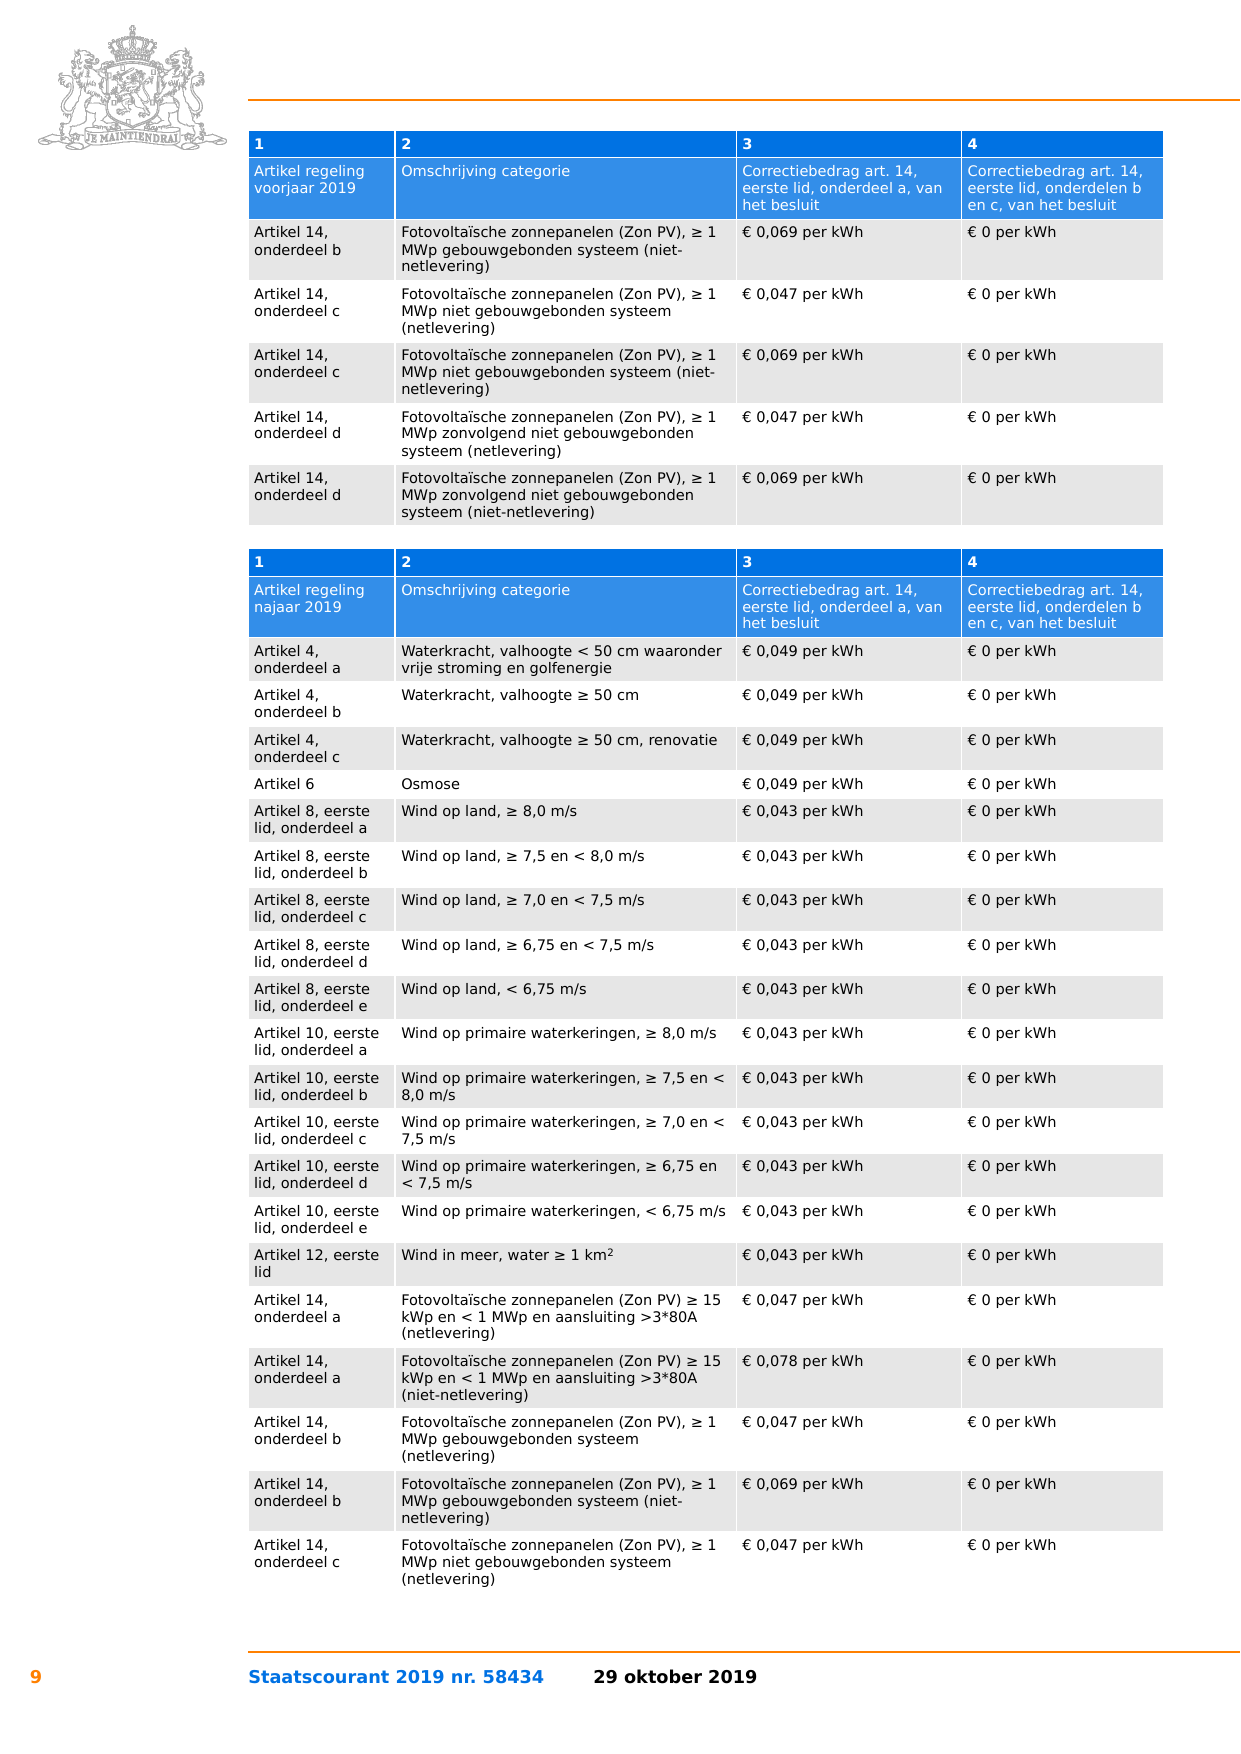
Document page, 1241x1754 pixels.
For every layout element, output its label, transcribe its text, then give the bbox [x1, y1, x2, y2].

table_cell € 0 per kWh [962, 976, 1163, 1019]
table_cell Wind op land, ≥ 7,0 en < 7,5 m/s [396, 888, 736, 931]
table_cell Artikel 14, onderdeel d [249, 465, 394, 525]
table_cell Wind op primaire waterkeringen, < 6,75 m/s [396, 1198, 736, 1241]
table_cell € 0 per kWh [962, 220, 1163, 280]
table_cell Artikel 14, onderdeel d [249, 404, 394, 464]
table_cell Waterkracht, valhoogte < 50 cm waaronder vrije stroming en golfenergie [396, 638, 736, 681]
table_cell € 0,043 per kWh [737, 843, 961, 886]
table_cell € 0 per kWh [962, 404, 1163, 464]
table_cell Artikel 14, onderdeel b [249, 220, 394, 280]
table_cell Artikel 4, onderdeel a [249, 638, 394, 681]
table_cell Artikel 14, onderdeel a [249, 1287, 394, 1347]
table_cell Wind op primaire waterkeringen, ≥ 6,75 en < 7,5 m/s [396, 1154, 736, 1197]
table_cell € 0,047 per kWh [737, 1410, 961, 1470]
table_cell Artikel 8, eerste lid, onderdeel c [249, 888, 394, 931]
table_cell € 0 per kWh [962, 799, 1163, 842]
table_cell € 0,043 per kWh [737, 1198, 961, 1241]
table_cell € 0,043 per kWh [737, 1109, 961, 1153]
table_cell Artikel 10, eerste lid, onderdeel c [249, 1109, 394, 1153]
table_cell € 0 per kWh [962, 638, 1163, 681]
table_cell € 0 per kWh [962, 727, 1163, 770]
table_cell € 0,043 per kWh [737, 976, 961, 1019]
table_cell Artikel regeling najaar 2019 [249, 577, 394, 637]
table_cell € 0,047 per kWh [737, 1532, 961, 1592]
table_cell Fotovoltaïsche zonnepanelen (Zon PV), ≥ 1 MWp niet gebouwgebonden systeem (niet-netlevering) [396, 343, 736, 403]
table_cell Wind op land, < 6,75 m/s [396, 976, 736, 1019]
table_cell € 0 per kWh [962, 1109, 1163, 1153]
table_cell € 0 per kWh [962, 1532, 1163, 1592]
table_cell € 0,049 per kWh [737, 771, 961, 798]
table_cell Omschrijving categorie [396, 158, 736, 219]
table_cell € 0 per kWh [962, 1287, 1163, 1347]
table_cell Fotovoltaïsche zonnepanelen (Zon PV) ≥ 15 kWp en < 1 MWp en aansluiting >3*80A (niet-netlevering) [396, 1348, 736, 1408]
table_cell € 0,049 per kWh [737, 727, 961, 770]
table_cell Artikel 8, eerste lid, onderdeel a [249, 799, 394, 842]
table_cell Omschrijving categorie [396, 577, 736, 637]
table_header 2 [396, 549, 736, 576]
table_cell Wind op land, ≥ 6,75 en < 7,5 m/s [396, 932, 736, 975]
table_cell Artikel 14, onderdeel c [249, 1532, 394, 1592]
table_cell € 0,043 per kWh [737, 1243, 961, 1286]
table_cell Wind op land, ≥ 8,0 m/s [396, 799, 736, 842]
table_cell € 0 per kWh [962, 343, 1163, 403]
table_cell € 0 per kWh [962, 683, 1163, 726]
table_cell Waterkracht, valhoogte ≥ 50 cm, renovatie [396, 727, 736, 770]
table_cell Wind op primaire waterkeringen, ≥ 7,0 en < 7,5 m/s [396, 1109, 736, 1153]
table_cell € 0 per kWh [962, 1154, 1163, 1197]
table_cell € 0,069 per kWh [737, 220, 961, 280]
table_cell Artikel 4, onderdeel c [249, 727, 394, 770]
table_cell Correctiebedrag art. 14, eerste lid, onderdelen b en c, van het besluit [962, 158, 1163, 219]
table_cell Artikel 8, eerste lid, onderdeel d [249, 932, 394, 975]
table_cell € 0 per kWh [962, 1243, 1163, 1286]
table_cell € 0 per kWh [962, 1348, 1163, 1408]
table_cell Fotovoltaïsche zonnepanelen (Zon PV), ≥ 1 MWp niet gebouwgebonden systeem (netlevering) [396, 1532, 736, 1592]
table_cell Correctiebedrag art. 14, eerste lid, onderdeel a, van het besluit [737, 158, 961, 219]
table_cell Artikel 6 [249, 771, 394, 798]
table_cell Artikel 14, onderdeel b [249, 1410, 394, 1470]
table_cell Artikel 14, onderdeel c [249, 281, 394, 341]
table_cell € 0 per kWh [962, 771, 1163, 798]
table_cell € 0 per kWh [962, 843, 1163, 886]
table_cell Fotovoltaïsche zonnepanelen (Zon PV), ≥ 1 MWp zonvolgend niet gebouwgebonden systeem (netlevering) [396, 404, 736, 464]
table_cell Waterkracht, valhoogte ≥ 50 cm [396, 683, 736, 726]
table_header 2 [396, 131, 736, 157]
table_cell Artikel 10, eerste lid, onderdeel e [249, 1198, 394, 1241]
table_cell Artikel 12, eerste lid [249, 1243, 394, 1286]
table_cell Artikel 10, eerste lid, onderdeel b [249, 1065, 394, 1108]
table_cell € 0,043 per kWh [737, 1065, 961, 1108]
table_cell Correctiebedrag art. 14, eerste lid, onderdeel a, van het besluit [737, 577, 961, 637]
table_cell € 0 per kWh [962, 932, 1163, 975]
table_cell Fotovoltaïsche zonnepanelen (Zon PV), ≥ 1 MWp gebouwgebonden systeem (niet-netlevering) [396, 220, 736, 280]
table_cell € 0 per kWh [962, 1471, 1163, 1531]
table_cell Artikel 14, onderdeel c [249, 343, 394, 403]
table_cell € 0 per kWh [962, 1065, 1163, 1108]
table_cell € 0 per kWh [962, 465, 1163, 525]
table_header 3 [737, 549, 961, 576]
table_cell Wind op primaire waterkeringen, ≥ 8,0 m/s [396, 1021, 736, 1064]
table_cell € 0,069 per kWh [737, 465, 961, 525]
table_cell € 0,047 per kWh [737, 281, 961, 341]
table_cell € 0,043 per kWh [737, 799, 961, 842]
table_cell Fotovoltaïsche zonnepanelen (Zon PV), ≥ 1 MWp gebouwgebonden systeem (netlevering) [396, 1410, 736, 1470]
table_cell € 0,043 per kWh [737, 1154, 961, 1197]
table_cell Artikel 10, eerste lid, onderdeel a [249, 1021, 394, 1064]
table_cell Artikel 8, eerste lid, onderdeel e [249, 976, 394, 1019]
table_cell Correctiebedrag art. 14, eerste lid, onderdelen b en c, van het besluit [962, 577, 1163, 637]
table_cell € 0,043 per kWh [737, 888, 961, 931]
table_cell € 0 per kWh [962, 1198, 1163, 1241]
table_cell Artikel 14, onderdeel a [249, 1348, 394, 1408]
table_cell Osmose [396, 771, 736, 798]
table_cell € 0,069 per kWh [737, 343, 961, 403]
table_header 1 [249, 131, 394, 157]
table_header 4 [962, 549, 1163, 576]
table_cell Wind op land, ≥ 7,5 en < 8,0 m/s [396, 843, 736, 886]
table_cell € 0,043 per kWh [737, 932, 961, 975]
table_cell Artikel 14, onderdeel b [249, 1471, 394, 1531]
table_cell € 0 per kWh [962, 281, 1163, 341]
table_cell Fotovoltaïsche zonnepanelen (Zon PV), ≥ 1 MWp niet gebouwgebonden systeem (netlevering) [396, 281, 736, 341]
table_cell Fotovoltaïsche zonnepanelen (Zon PV) ≥ 15 kWp en < 1 MWp en aansluiting >3*80A (netlevering) [396, 1287, 736, 1347]
table_cell € 0,049 per kWh [737, 638, 961, 681]
table_cell € 0,047 per kWh [737, 1287, 961, 1347]
table_header 4 [962, 131, 1163, 157]
table_header 1 [249, 549, 394, 576]
table_header 3 [737, 131, 961, 157]
table_cell € 0,069 per kWh [737, 1471, 961, 1531]
table_cell Artikel 8, eerste lid, onderdeel b [249, 843, 394, 886]
table_cell Wind in meer, water ≥ 1 km2 [396, 1243, 736, 1286]
table_cell € 0,049 per kWh [737, 683, 961, 726]
table_cell € 0 per kWh [962, 1410, 1163, 1470]
picture [38, 25, 227, 150]
table_cell € 0 per kWh [962, 1021, 1163, 1064]
table_cell Artikel 10, eerste lid, onderdeel d [249, 1154, 394, 1197]
table_cell Artikel 4, onderdeel b [249, 683, 394, 726]
table_cell € 0,043 per kWh [737, 1021, 961, 1064]
table_cell Fotovoltaïsche zonnepanelen (Zon PV), ≥ 1 MWp gebouwgebonden systeem (niet-netlevering) [396, 1471, 736, 1531]
table_cell Fotovoltaïsche zonnepanelen (Zon PV), ≥ 1 MWp zonvolgend niet gebouwgebonden systeem (niet-netlevering) [396, 465, 736, 525]
table_cell Artikel regeling voorjaar 2019 [249, 158, 394, 219]
table_cell € 0 per kWh [962, 888, 1163, 931]
table_cell € 0,078 per kWh [737, 1348, 961, 1408]
table_cell Wind op primaire waterkeringen, ≥ 7,5 en < 8,0 m/s [396, 1065, 736, 1108]
table_cell € 0,047 per kWh [737, 404, 961, 464]
